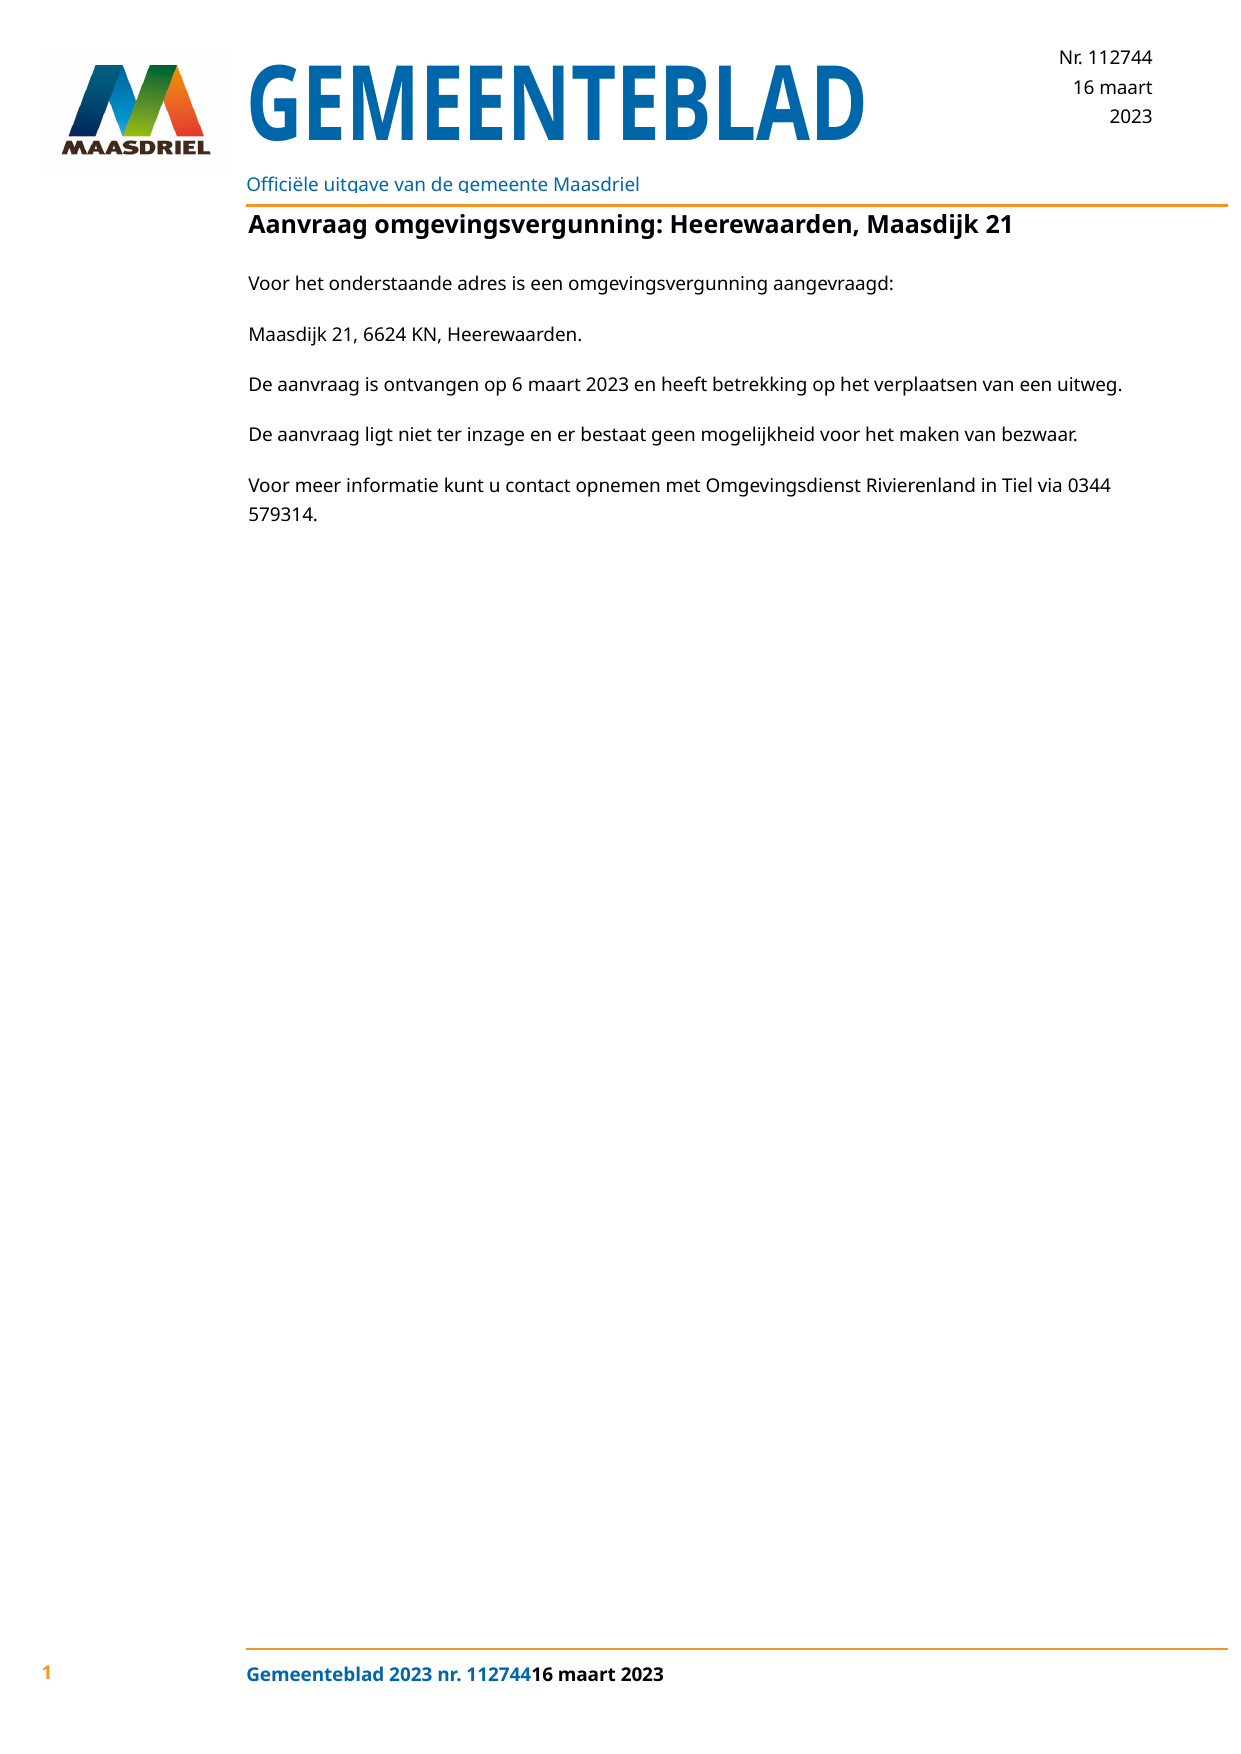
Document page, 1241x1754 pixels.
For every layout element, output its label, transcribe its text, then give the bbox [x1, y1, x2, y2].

text De aanvraag ligt niet ter inzage en er bestaat geen mogelijkheid voor het maken van bezwaar. [248, 422, 1152, 447]
text Voor meer informatie kunt u contact opnemen met Omgevingsdienst Rivierenland in Tiel via 0344 579314. [248, 472, 1152, 527]
text De aanvraag is ontvangen op 6 maart 2023 en heeft betrekking op het verplaatsen van een uitweg. [248, 371, 1152, 397]
text Voor het onderstaande adres is een omgevingsvergunning aangevraagd: [248, 270, 1152, 296]
text Maasdijk 21, 6624 KN, Heerewaarden. [248, 321, 1152, 346]
picture [41, 47, 231, 172]
text Aanvraag omgevingsvergunning: Heerewaarden, Maasdijk 21 [248, 207, 1152, 241]
